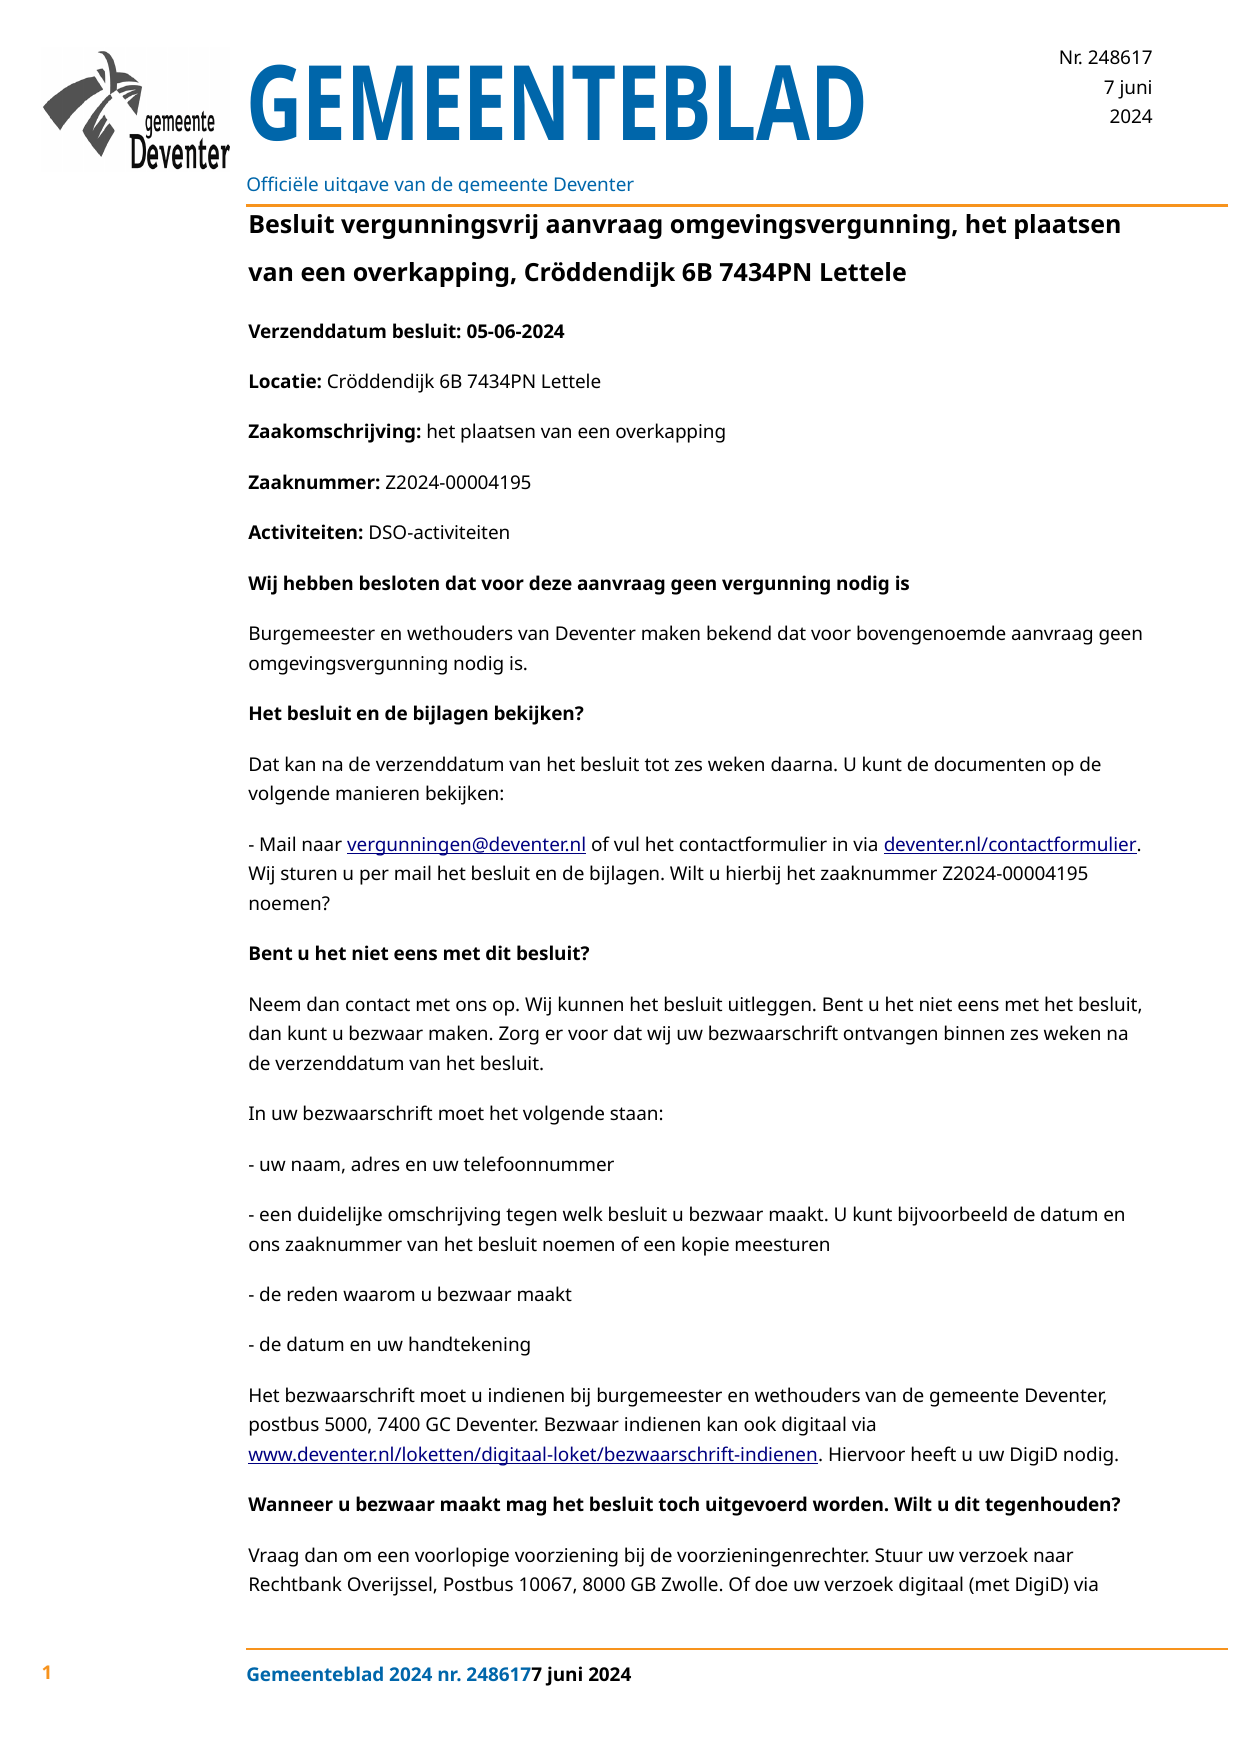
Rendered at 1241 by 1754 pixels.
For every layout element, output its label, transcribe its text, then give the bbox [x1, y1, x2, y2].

text - uw naam, adres en uw telefoonnummer [248, 1151, 1152, 1177]
text Neem dan contact met ons op. Wij kunnen het besluit uitleggen. Bent u het niet eens met het besluit, dan kunt u bezwaar maken. Zorg er voor dat wij uw bezwaarschrift ontvangen binnen zes weken na de verzenddatum van het besluit. [248, 991, 1152, 1076]
text Besluit vergunningsvrij aanvraag omgevingsvergunning, het plaatsen van een overkapping, Cröddendijk 6B 7434PN Lettele [248, 207, 1152, 288]
text In uw bezwaarschrift moet het volgende staan: [248, 1100, 1152, 1126]
picture [41, 47, 231, 172]
text Verzenddatum besluit: 05-06-2024 [248, 318, 1152, 344]
text Het bezwaarschrift moet u indienen bij burgemeester en wethouders van de gemeente Deventer, postbus 5000, 7400 GC Deventer. Bezwaar indienen kan ook digitaal via www.deventer.nl/loketten/digitaal-loket/bezwaarschrift-indienen. Hiervoor heeft u uw DigiD nodig. [248, 1382, 1152, 1467]
text Locatie: Cröddendijk 6B 7434PN Lettele [248, 368, 1152, 394]
text Zaakomschrijving: het plaatsen van een overkapping [248, 419, 1152, 444]
text - de datum en uw handtekening [248, 1332, 1152, 1357]
text Zaaknummer: Z2024-00004195 [248, 469, 1152, 495]
text Activiteiten: DSO-activiteiten [248, 519, 1152, 545]
text Wij hebben besloten dat voor deze aanvraag geen vergunning nodig is [248, 570, 1152, 596]
text Bent u het niet eens met dit besluit? [248, 940, 1152, 966]
text Vraag dan om een voorlopige voorziening bij de voorzieningenrechter. Stuur uw verzoek naar Rechtbank Overijssel, Postbus 10067, 8000 GB Zwolle. Of doe uw verzoek digitaal (met DigiD) via [248, 1542, 1152, 1597]
text - een duidelijke omschrijving tegen welk besluit u bezwaar maakt. U kunt bijvoorbeeld de datum en ons zaaknummer van het besluit noemen of een kopie meesturen [248, 1201, 1152, 1257]
text Dat kan na de verzenddatum van het besluit tot zes weken daarna. U kunt de documenten op de volgende manieren bekijken: [248, 751, 1152, 806]
text Het besluit en de bijlagen bekijken? [248, 700, 1152, 726]
text Wanneer u bezwaar maakt mag het besluit toch uitgevoerd worden. Wilt u dit tegenhouden? [248, 1492, 1152, 1517]
text - Mail naar vergunningen@deventer.nl of vul het contactformulier in via deventer.nl/contactformulier. Wij sturen u per mail het besluit en de bijlagen. Wilt u hierbij het zaaknummer Z2024-00004195 noemen? [248, 831, 1152, 916]
text - de reden waarom u bezwaar maakt [248, 1281, 1152, 1307]
text Burgemeester en wethouders van Deventer maken bekend dat voor bovengenoemde aanvraag geen omgevingsvergunning nodig is. [248, 620, 1152, 676]
